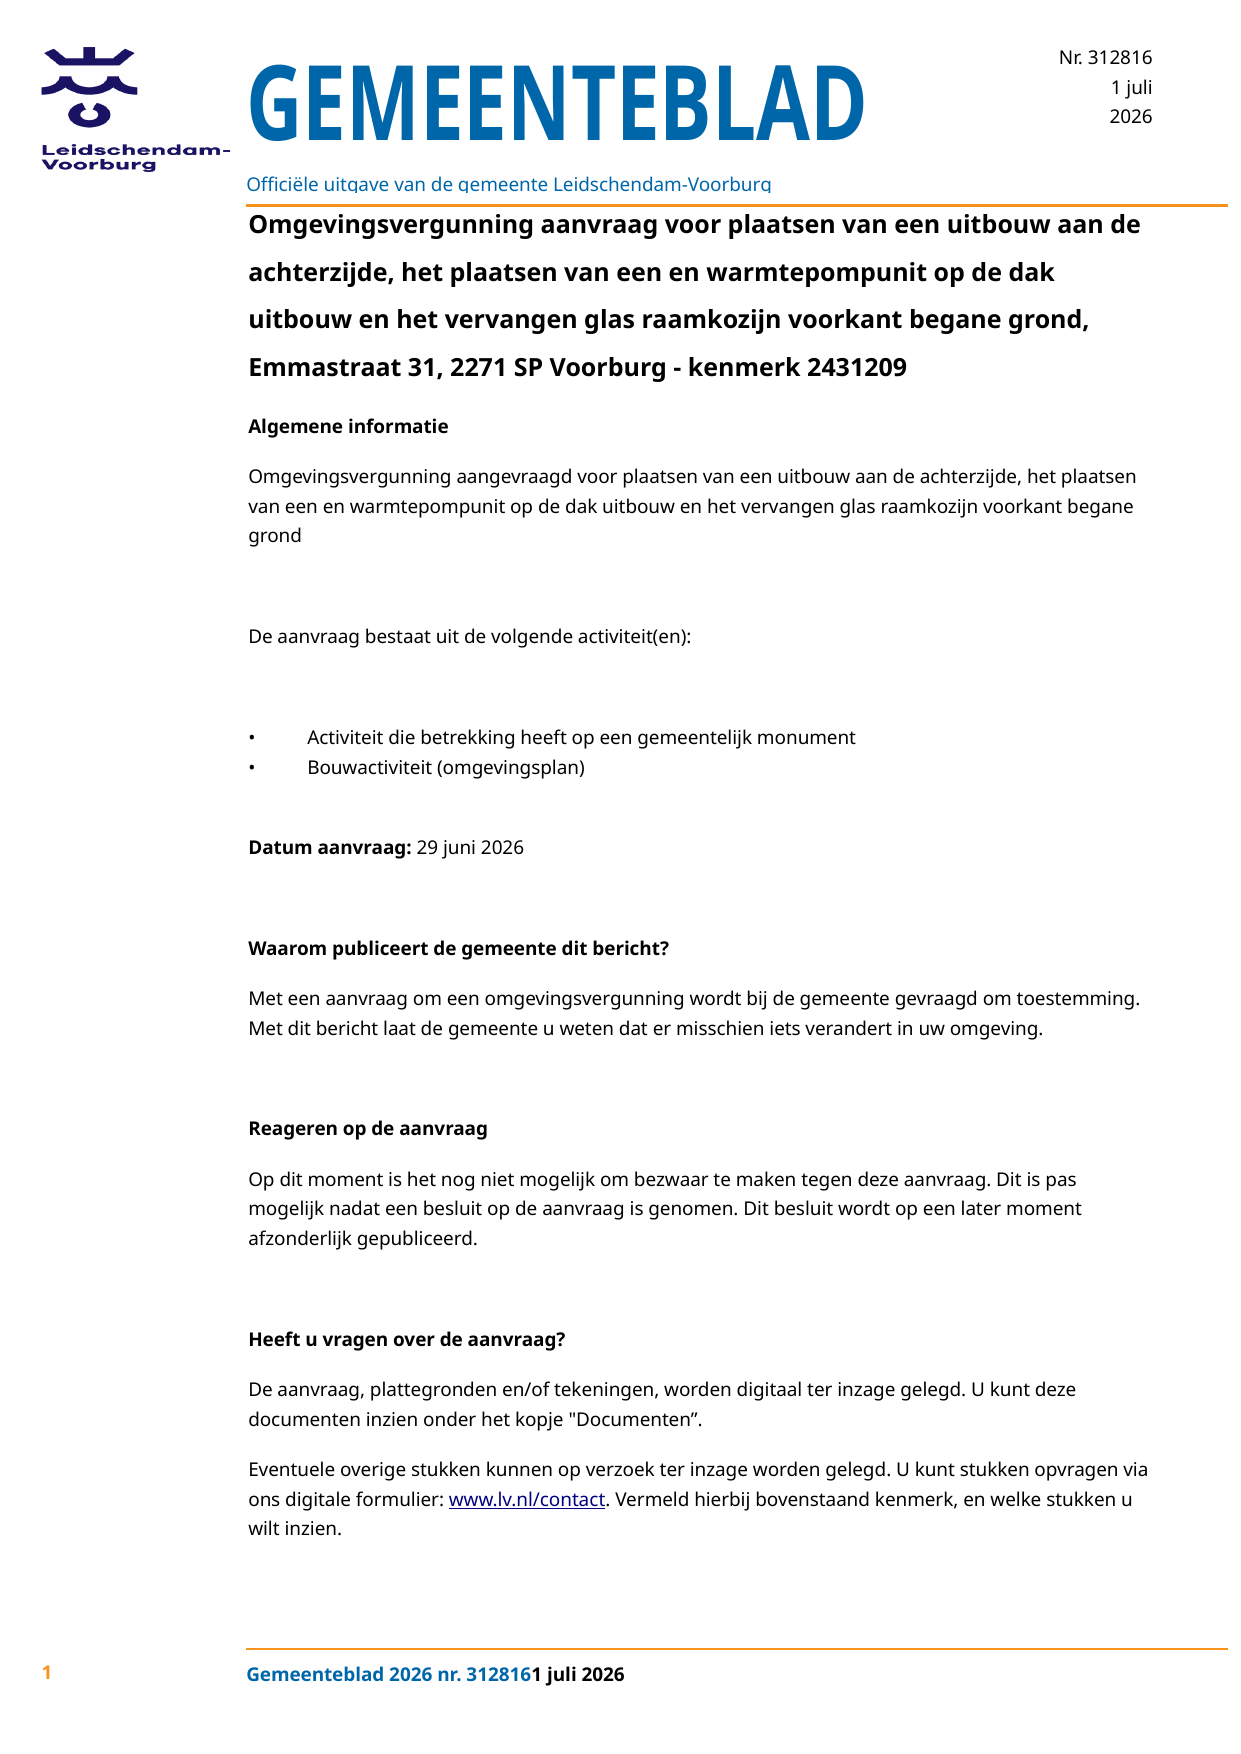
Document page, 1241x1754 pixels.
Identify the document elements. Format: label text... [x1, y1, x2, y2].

text Omgevingsvergunning aangevraagd voor plaatsen van een uitbouw aan de achterzijde, het plaatsen van een en warmtepompunit op de dak uitbouw en het vervangen glas raamkozijn voorkant begane grond [248, 463, 1152, 548]
text Algemene informatie [248, 413, 1152, 439]
picture [41, 47, 231, 172]
text Op dit moment is het nog niet mogelijk om bezwaar te maken tegen deze aanvraag. Dit is pas mogelijk nadat een besluit op de aanvraag is genomen. Dit besluit wordt op een later moment afzonderlijk gepubliceerd. [248, 1166, 1152, 1251]
text Heeft u vragen over de aanvraag? [248, 1326, 1152, 1352]
text De aanvraag bestaat uit de volgende activiteit(en): [248, 623, 1152, 649]
text Waarom publiceert de gemeente dit bericht? [248, 935, 1152, 961]
text Datum aanvraag: 29 juni 2026 [248, 834, 1152, 860]
text Omgevingsvergunning aanvraag voor plaatsen van een uitbouw aan de achterzijde, het plaatsen van een en warmtepompunit op de dak uitbouw en het vervangen glas raamkozijn voorkant begane grond, Emmastraat 31, 2271 SP Voorburg - kenmerk 2431209 [248, 207, 1152, 384]
text Met een aanvraag om een omgevingsvergunning wordt bij de gemeente gevraagd om toestemming. Met dit bericht laat de gemeente u weten dat er misschien iets verandert in uw omgeving. [248, 985, 1152, 1041]
list Bouwactiviteit (omgevingsplan) [248, 754, 1152, 780]
text De aanvraag, plattegronden en/of tekeningen, worden digitaal ter inzage gelegd. U kunt deze documenten inzien onder het kopje "Documenten”. [248, 1376, 1152, 1432]
text Eventuele overige stukken kunnen op verzoek ter inzage worden gelegd. U kunt stukken opvragen via ons digitale formulier: www.lv.nl/contact. Vermeld hierbij bovenstaand kenmerk, en welke stukken u wilt inzien. [248, 1456, 1152, 1541]
text Reageren op de aanvraag [248, 1116, 1152, 1141]
list Activiteit die betrekking heeft op een gemeentelijk monument [248, 724, 1152, 750]
